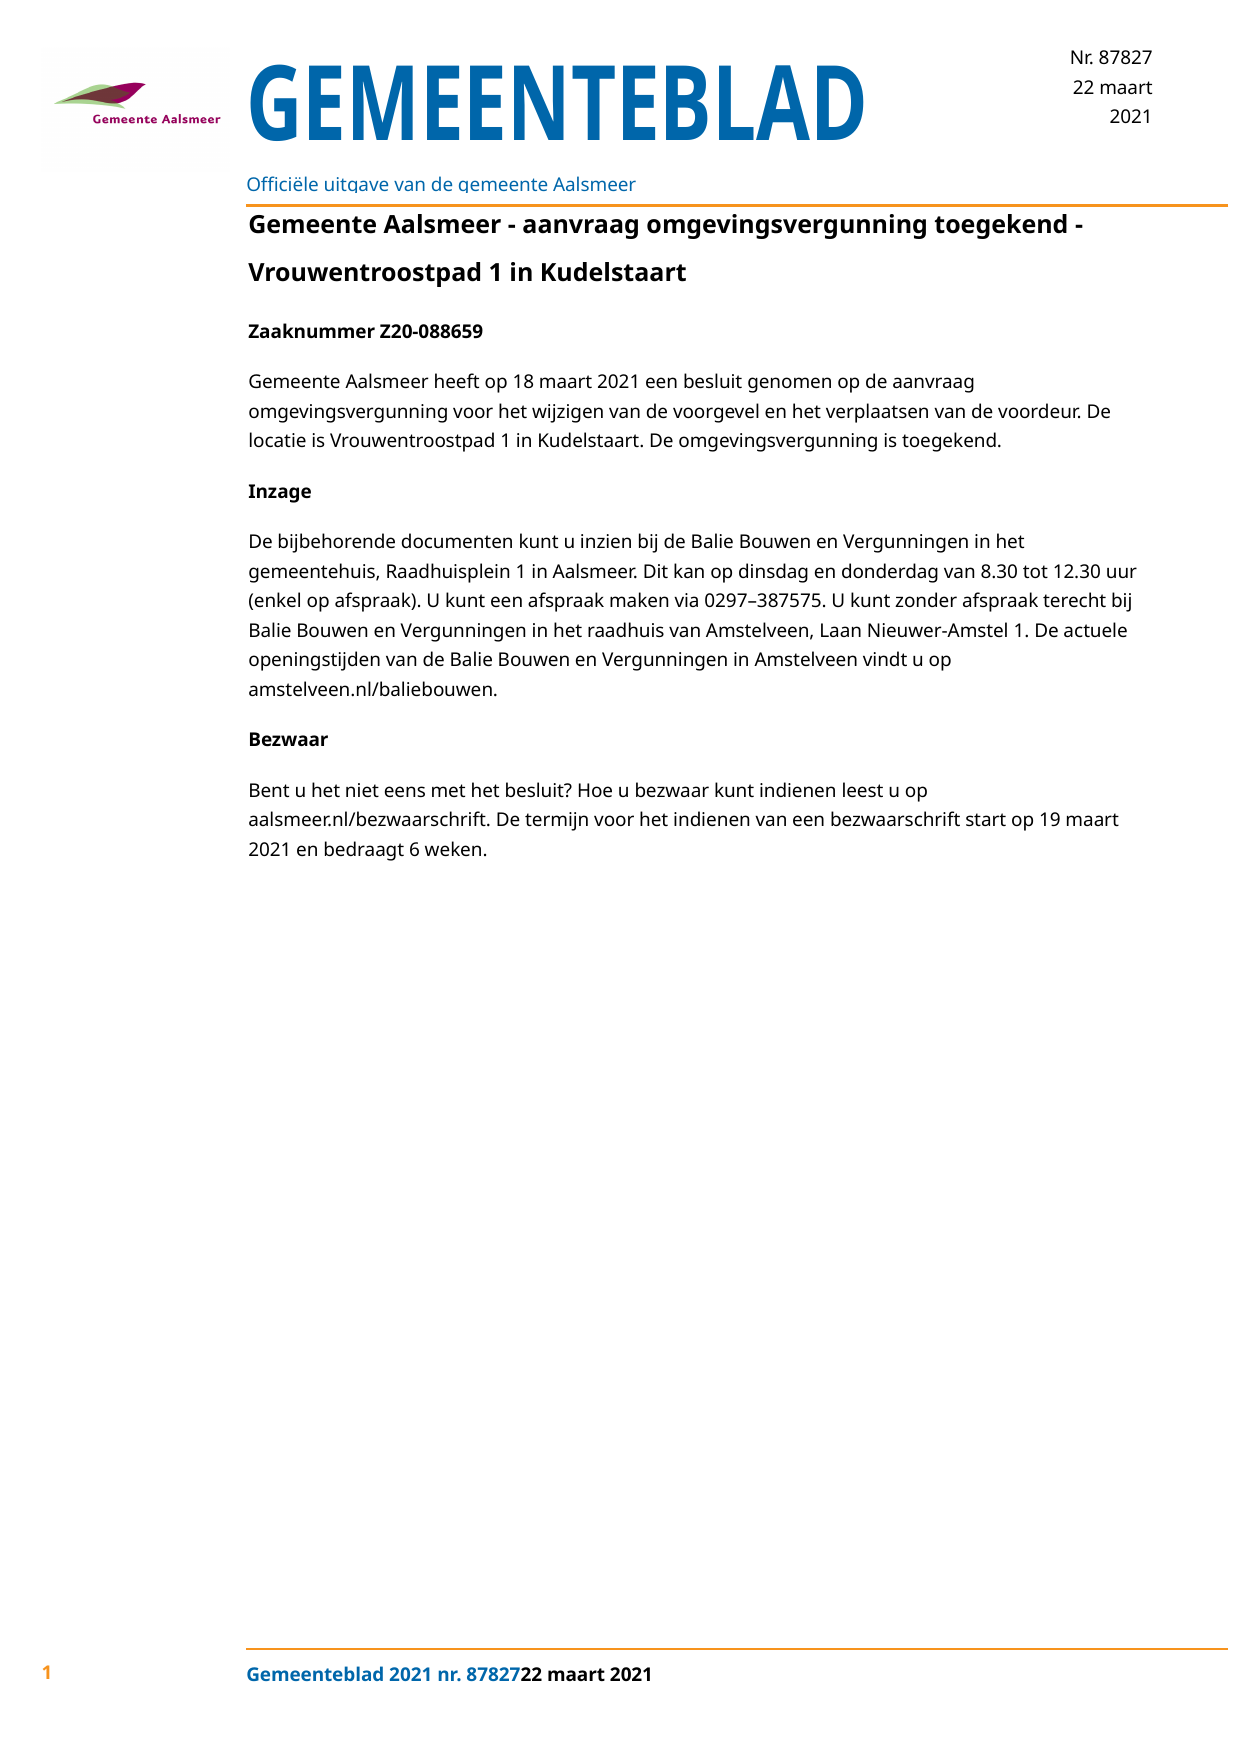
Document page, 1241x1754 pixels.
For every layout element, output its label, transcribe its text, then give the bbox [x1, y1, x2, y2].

text Gemeente Aalsmeer - aanvraag omgevingsvergunning toegekend - Vrouwentroostpad 1 in Kudelstaart [248, 207, 1152, 288]
text Gemeente Aalsmeer heeft op 18 maart 2021 een besluit genomen op de aanvraag omgevingsvergunning voor het wijzigen van de voorgevel en het verplaatsen van de voordeur. De locatie is Vrouwentroostpad 1 in Kudelstaart. De omgevingsvergunning is toegekend. [248, 368, 1152, 453]
text Bezwaar [248, 727, 1152, 752]
text De bijbehorende documenten kunt u inzien bij de Balie Bouwen en Vergunningen in het gemeentehuis, Raadhuisplein 1 in Aalsmeer. Dit kan op dinsdag en donderdag van 8.30 tot 12.30 uur (enkel op afspraak). U kunt een afspraak maken via 0297–387575. U kunt zonder afspraak terecht bij Balie Bouwen en Vergunningen in het raadhuis van Amstelveen, Laan Nieuwer-Amstel 1. De actuele openingstijden van de Balie Bouwen en Vergunningen in Amstelveen vindt u op amstelveen.nl/baliebouwen. [248, 528, 1152, 702]
text Bent u het niet eens met het besluit? Hoe u bezwaar kunt indienen leest u op aalsmeer.nl/bezwaarschrift. De termijn voor het indienen van een bezwaarschrift start op 19 maart 2021 en bedraagt 6 weken. [248, 777, 1152, 862]
picture [41, 47, 231, 172]
text Zaaknummer Z20-088659 [248, 318, 1152, 344]
text Inzage [248, 478, 1152, 504]
